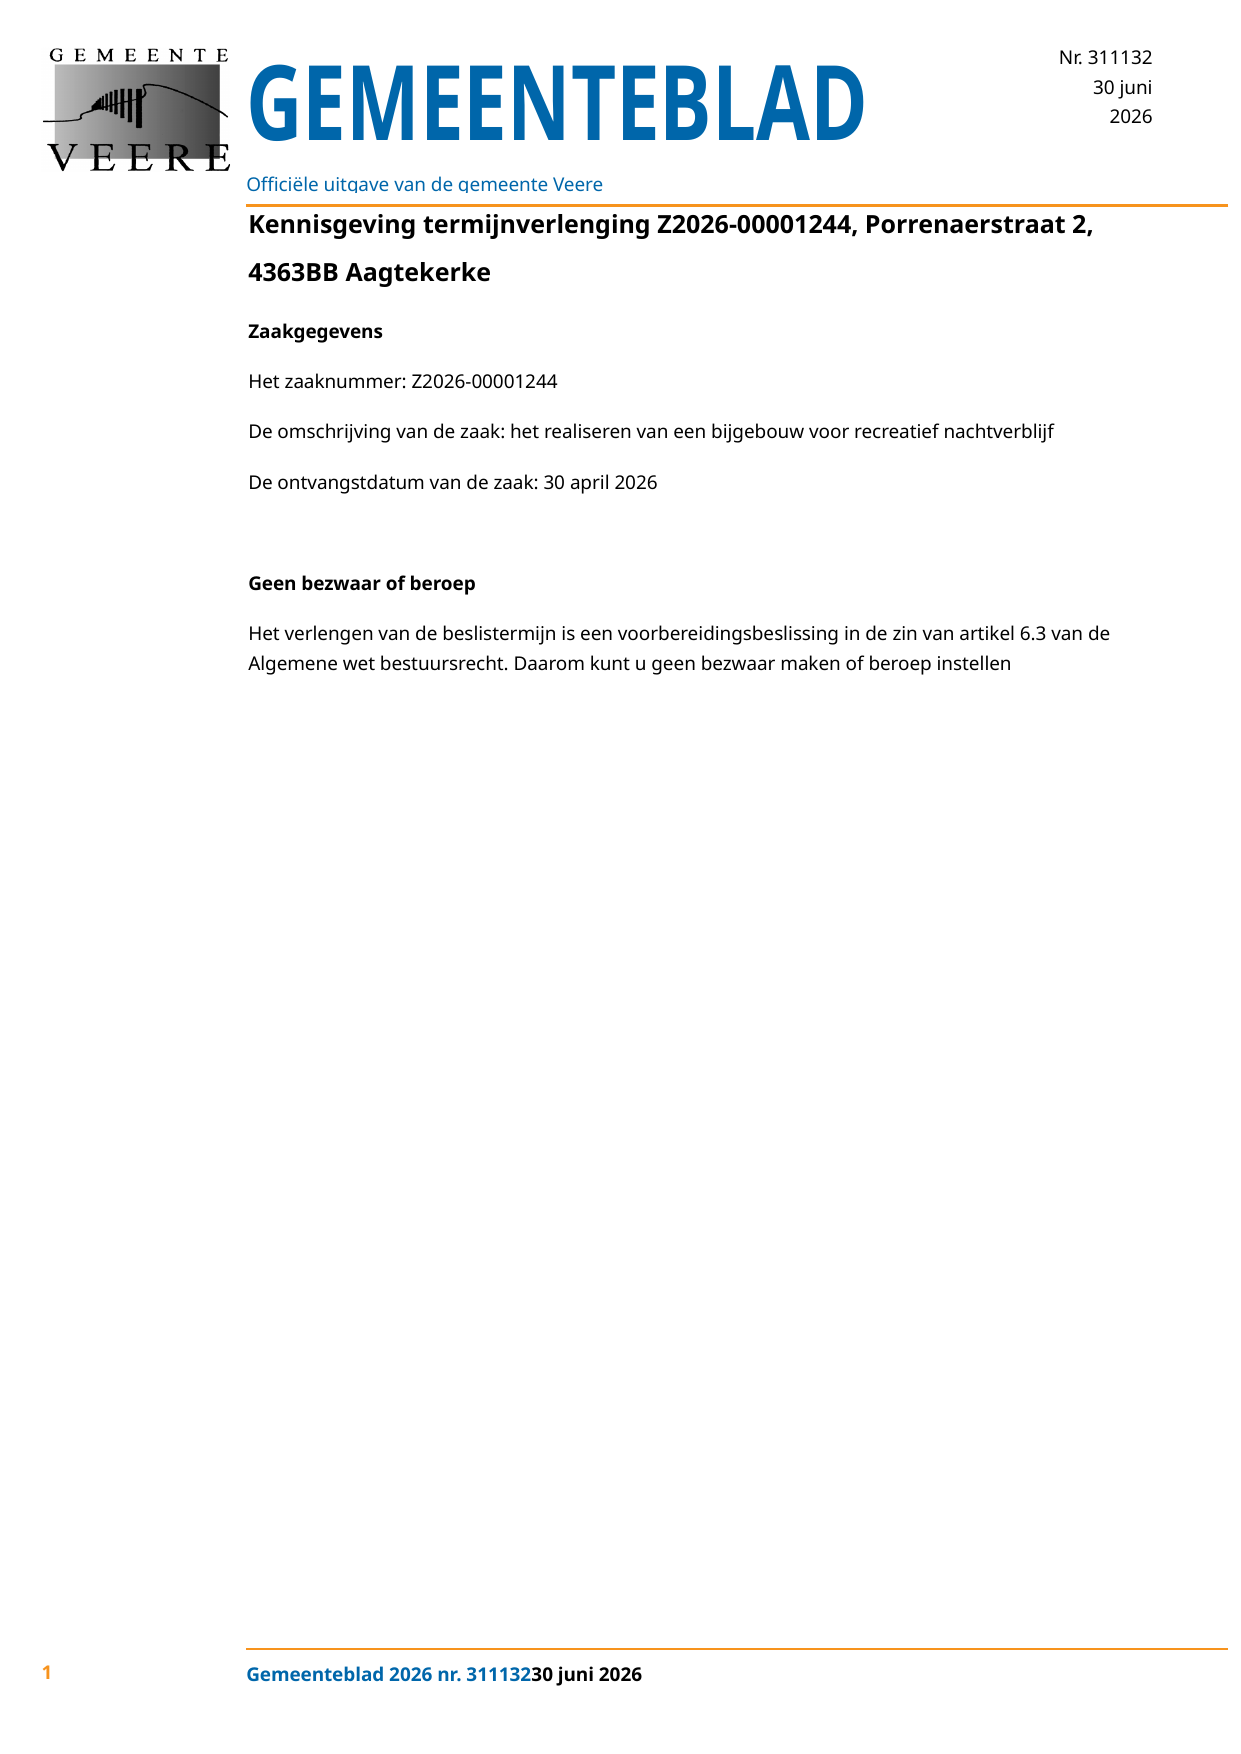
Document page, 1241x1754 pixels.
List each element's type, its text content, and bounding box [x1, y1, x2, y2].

text Het zaaknummer: Z2026-00001244 [248, 368, 1152, 394]
text De ontvangstdatum van de zaak: 30 april 2026 [248, 469, 1152, 495]
text Geen bezwaar of beroep [248, 570, 1152, 596]
text Kennisgeving termijnverlenging Z2026-00001244, Porrenaerstraat 2, 4363BB Aagtekerke [248, 207, 1152, 288]
text De omschrijving van de zaak: het realiseren van een bijgebouw voor recreatief nachtverblijf [248, 419, 1152, 444]
picture [41, 47, 231, 172]
text Het verlengen van de beslistermijn is een voorbereidingsbeslissing in de zin van artikel 6.3 van de Algemene wet bestuursrecht. Daarom kunt u geen bezwaar maken of beroep instellen [248, 620, 1152, 676]
text Zaakgegevens [248, 318, 1152, 344]
